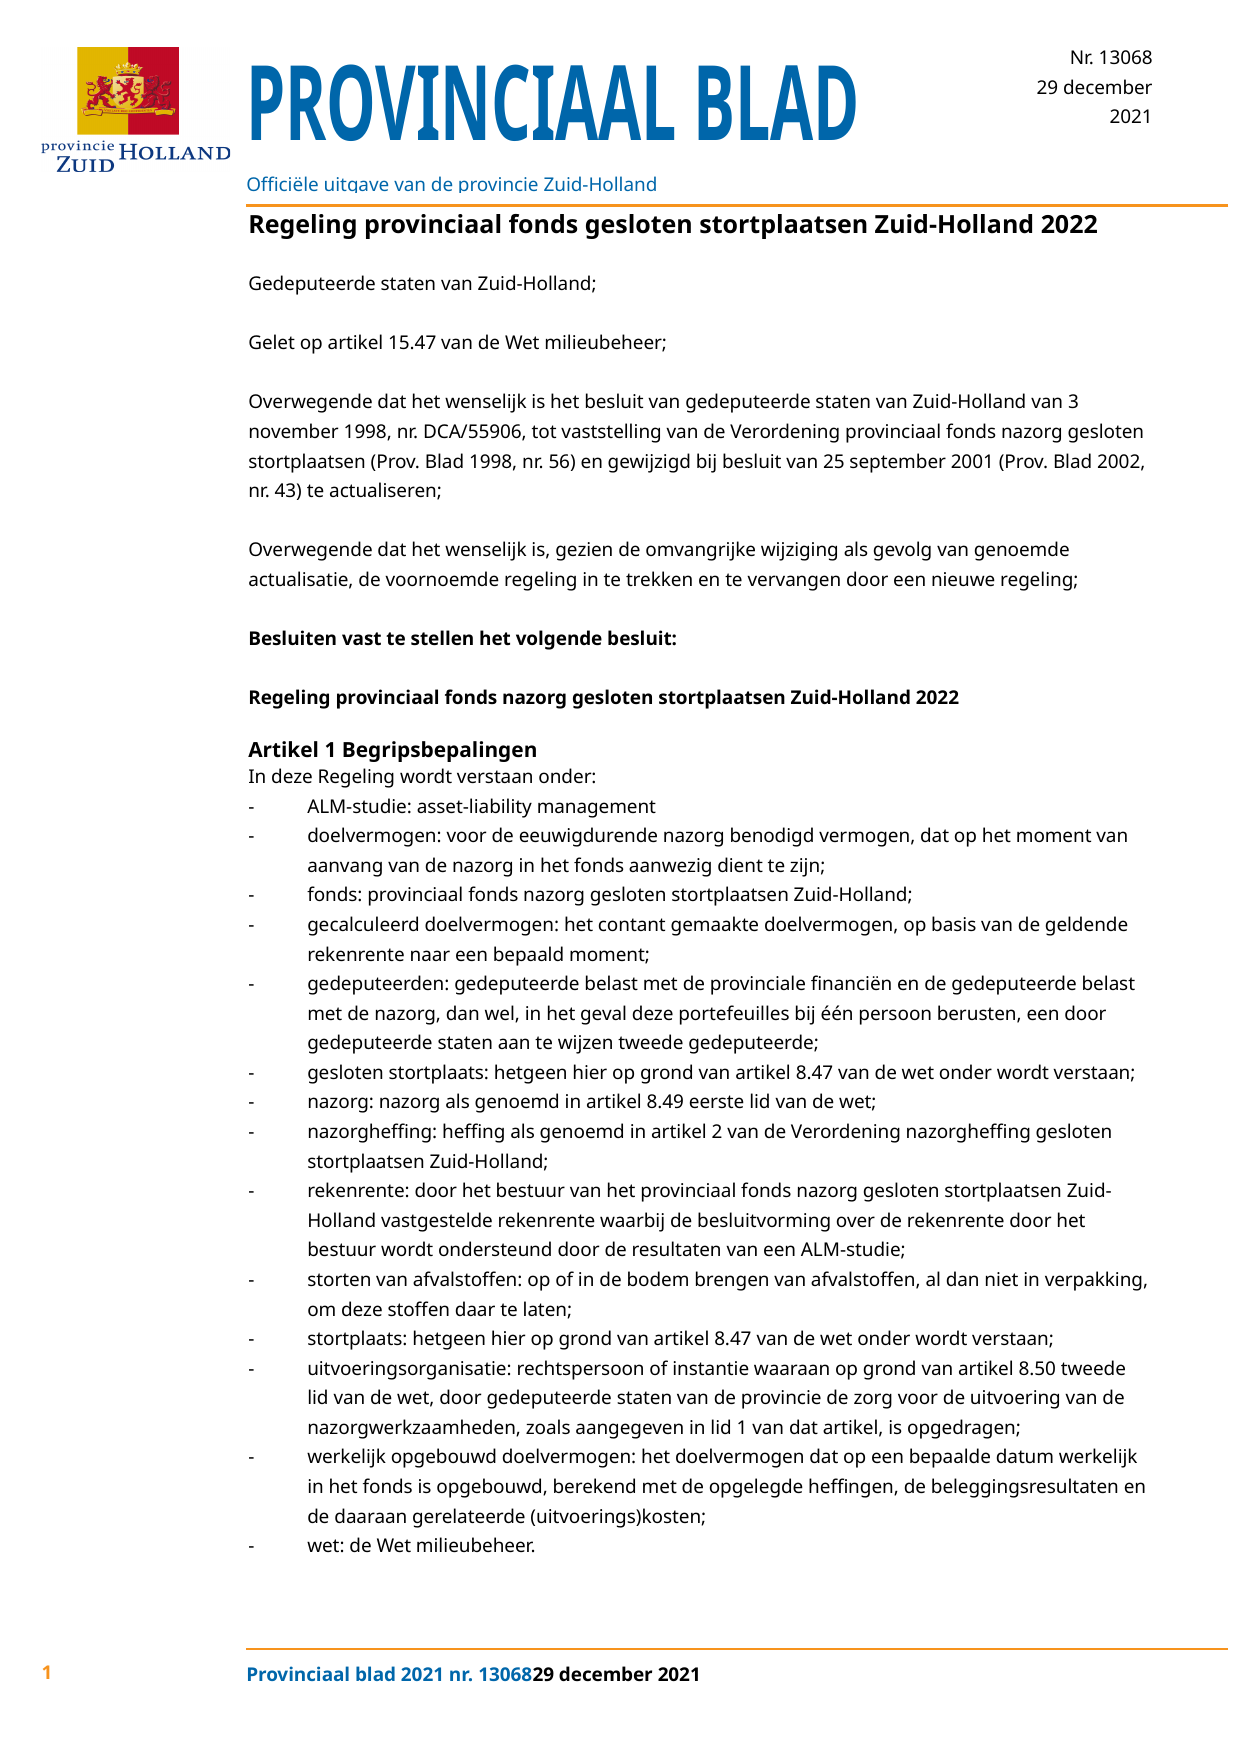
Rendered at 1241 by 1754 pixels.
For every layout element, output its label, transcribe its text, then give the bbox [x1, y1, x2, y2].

list nazorgheffing: heffing als genoemd in artikel 2 van de Verordening nazorgheffing gesloten stortplaatsen Zuid-Holland; [248, 1118, 1152, 1174]
text Gedeputeerde staten van Zuid-Holland; [248, 270, 1152, 296]
list ALM-studie: asset-liability management [248, 793, 1152, 819]
list gesloten stortplaats: hetgeen hier op grond van artikel 8.47 van de wet onder wordt verstaan; [248, 1059, 1152, 1085]
list fonds: provinciaal fonds nazorg gesloten stortplaatsen Zuid-Holland; [248, 882, 1152, 907]
text Overwegende dat het wenselijk is, gezien de omvangrijke wijziging als gevolg van genoemde actualisatie, de voornoemde regeling in te trekken en te vervangen door een nieuwe regeling; [248, 537, 1152, 592]
list wet: de Wet milieubeheer. [248, 1532, 1152, 1558]
list nazorg: nazorg als genoemd in artikel 8.49 eerste lid van de wet; [248, 1089, 1152, 1114]
list gecalculeerd doelvermogen: het contant gemaakte doelvermogen, op basis van de geldende rekenrente naar een bepaald moment; [248, 911, 1152, 967]
text Overwegende dat het wenselijk is het besluit van gedeputeerde staten van Zuid-Holland van 3 november 1998, nr. DCA/55906, tot vaststelling van de Verordening provinciaal fonds nazorg gesloten stortplaatsen (Prov. Blad 1998, nr. 56) en gewijzigd bij besluit van 25 september 2001 (Prov. Blad 2002, nr. 43) te actualiseren; [248, 389, 1152, 503]
list gedeputeerden: gedeputeerde belast met de provinciale financiën en de gedeputeerde belast met de nazorg, dan wel, in het geval deze portefeuilles bij één persoon berusten, een door gedeputeerde staten aan te wijzen tweede gedeputeerde; [248, 970, 1152, 1055]
picture [41, 47, 231, 172]
text Regeling provinciaal fonds nazorg gesloten stortplaatsen Zuid-Holland 2022 [248, 684, 1152, 710]
text Besluiten vast te stellen het volgende besluit: [248, 625, 1152, 651]
list werkelijk opgebouwd doelvermogen: het doelvermogen dat op een bepaalde datum werkelijk in het fonds is opgebouwd, berekend met de opgelegde heffingen, de beleggingsresultaten en de daaraan gerelateerde (uitvoerings)kosten; [248, 1444, 1152, 1529]
text In deze Regeling wordt verstaan onder: [248, 763, 1152, 789]
list doelvermogen: voor de eeuwigdurende nazorg benodigd vermogen, dat op het moment van aanvang van de nazorg in het fonds aanwezig dient te zijn; [248, 822, 1152, 878]
text Regeling provinciaal fonds gesloten stortplaatsen Zuid-Holland 2022 [248, 207, 1152, 241]
list storten van afvalstoffen: op of in de bodem brengen van afvalstoffen, al dan niet in verpakking, om deze stoffen daar te laten; [248, 1266, 1152, 1322]
text Artikel 1 Begripsbepalingen [248, 735, 1152, 763]
list rekenrente: door het bestuur van het provinciaal fonds nazorg gesloten stortplaatsen Zuid-Holland vastgestelde rekenrente waarbij de besluitvorming over de rekenrente door het bestuur wordt ondersteund door de resultaten van een ALM-studie; [248, 1177, 1152, 1262]
list uitvoeringsorganisatie: rechtspersoon of instantie waaraan op grond van artikel 8.50 tweede lid van de wet, door gedeputeerde staten van de provincie de zorg voor de uitvoering van de nazorgwerkzaamheden, zoals aangegeven in lid 1 van dat artikel, is opgedragen; [248, 1355, 1152, 1440]
list stortplaats: hetgeen hier op grond van artikel 8.47 van de wet onder wordt verstaan; [248, 1325, 1152, 1351]
text Gelet op artikel 15.47 van de Wet milieubeheer; [248, 329, 1152, 355]
